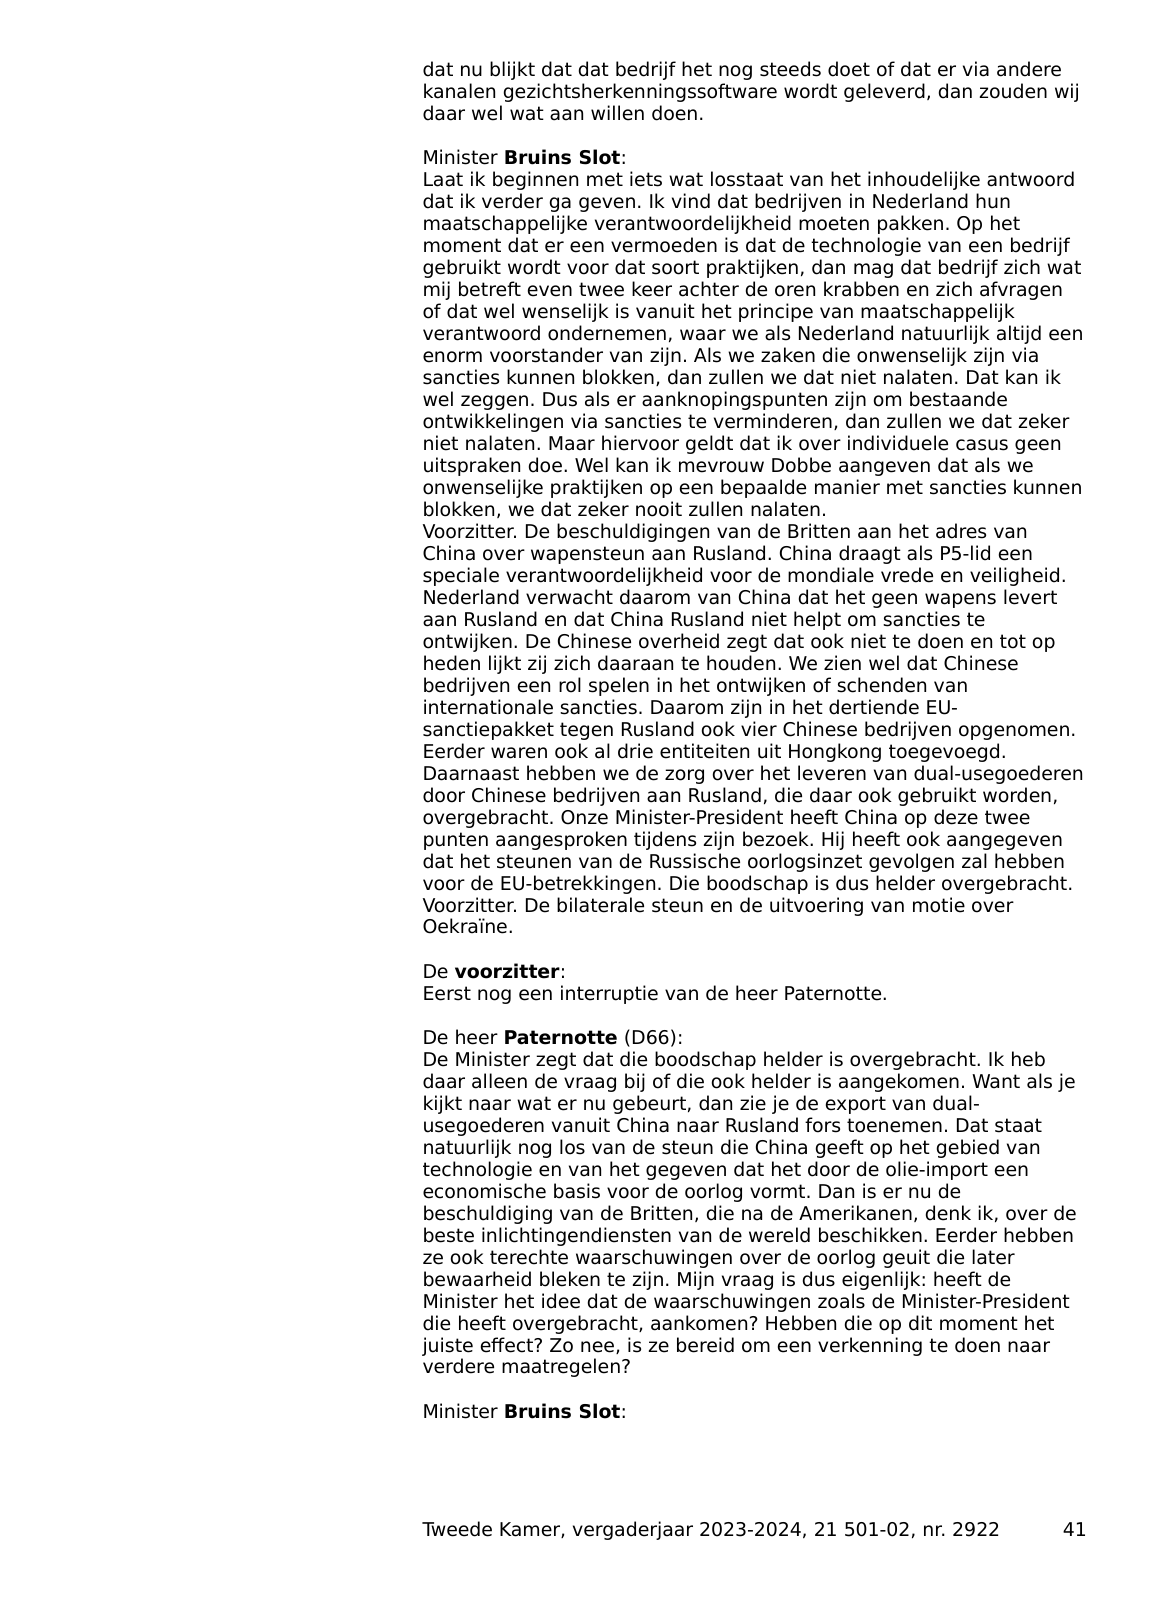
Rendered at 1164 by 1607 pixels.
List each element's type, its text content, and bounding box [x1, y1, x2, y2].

text Laat ik beginnen met iets wat losstaat van het inhoudelijke antwoord dat ik verder ga geven. Ik vind dat bedrijven in Nederland hun maatschappelijke verantwoordelijkheid moeten pakken. Op het moment dat er een vermoeden is dat de technologie van een bedrijf gebruikt wordt voor dat soort praktijken, dan mag dat bedrijf zich wat mij betreft even twee keer achter de oren krabben en zich afvragen of dat wel wenselijk is vanuit het principe van maatschappelijk verantwoord ondernemen, waar we als Nederland natuurlijk altijd een enorm voorstander van zijn. Als we zaken die onwenselijk zijn via sancties kunnen blokken, dan zullen we dat niet nalaten. Dat kan ik wel zeggen. Dus als er aanknopingspunten zijn om bestaande ontwikkelingen via sancties te verminderen, dan zullen we dat zeker niet nalaten. Maar hiervoor geldt dat ik over individuele casus geen uitspraken doe. Wel kan ik mevrouw Dobbe aangeven dat als we onwenselijke praktijken op een bepaalde manier met sancties kunnen blokken, we dat zeker nooit zullen nalaten. [422, 169, 1087, 521]
text De heer Paternotte (D66): [422, 1027, 1087, 1049]
text dat nu blijkt dat dat bedrijf het nog steeds doet of dat er via andere kanalen gezichtsherkenningssoftware wordt geleverd, dan zouden wij daar wel wat aan willen doen. [422, 59, 1087, 125]
text De voorzitter: [422, 961, 1087, 983]
text Voorzitter. De bilaterale steun en de uitvoering van motie over Oekraïne. [422, 894, 1087, 938]
text Minister Bruins Slot: [422, 147, 1087, 169]
text Minister Bruins Slot: [422, 1401, 1087, 1423]
text Voorzitter. De beschuldigingen van de Britten aan het adres van China over wapensteun aan Rusland. China draagt als P5-lid een speciale verantwoordelijkheid voor de mondiale vrede en veiligheid. Nederland verwacht daarom van China dat het geen wapens levert aan Rusland en dat China Rusland niet helpt om sancties te ontwijken. De Chinese overheid zegt dat ook niet te doen en tot op heden lijkt zij zich daaraan te houden. We zien wel dat Chinese bedrijven een rol spelen in het ontwijken of schenden van internationale sancties. Daarom zijn in het dertiende EU-sanctiepakket tegen Rusland ook vier Chinese bedrijven opgenomen. Eerder waren ook al drie entiteiten uit Hongkong toegevoegd. Daarnaast hebben we de zorg over het leveren van dual-usegoederen door Chinese bedrijven aan Rusland, die daar ook gebruikt worden, overgebracht. Onze Minister-President heeft China op deze twee punten aangesproken tijdens zijn bezoek. Hij heeft ook aangegeven dat het steunen van de Russische oorlogsinzet gevolgen zal hebben voor de EU-betrekkingen. Die boodschap is dus helder overgebracht. [422, 521, 1087, 894]
text Eerst nog een interruptie van de heer Paternotte. [422, 983, 1087, 1004]
text De Minister zegt dat die boodschap helder is overgebracht. Ik heb daar alleen de vraag bij of die ook helder is aangekomen. Want als je kijkt naar wat er nu gebeurt, dan zie je de export van dual-usegoederen vanuit China naar Rusland fors toenemen. Dat staat natuurlijk nog los van de steun die China geeft op het gebied van technologie en van het gegeven dat het door de olie-import een economische basis voor de oorlog vormt. Dan is er nu de beschuldiging van de Britten, die na de Amerikanen, denk ik, over de beste inlichtingendiensten van de wereld beschikken. Eerder hebben ze ook terechte waarschuwingen over de oorlog geuit die later bewaarheid bleken te zijn. Mijn vraag is dus eigenlijk: heeft de Minister het idee dat de waarschuwingen zoals de Minister-President die heeft overgebracht, aankomen? Hebben die op dit moment het juiste effect? Zo nee, is ze bereid om een verkenning te doen naar verdere maatregelen? [422, 1049, 1087, 1378]
